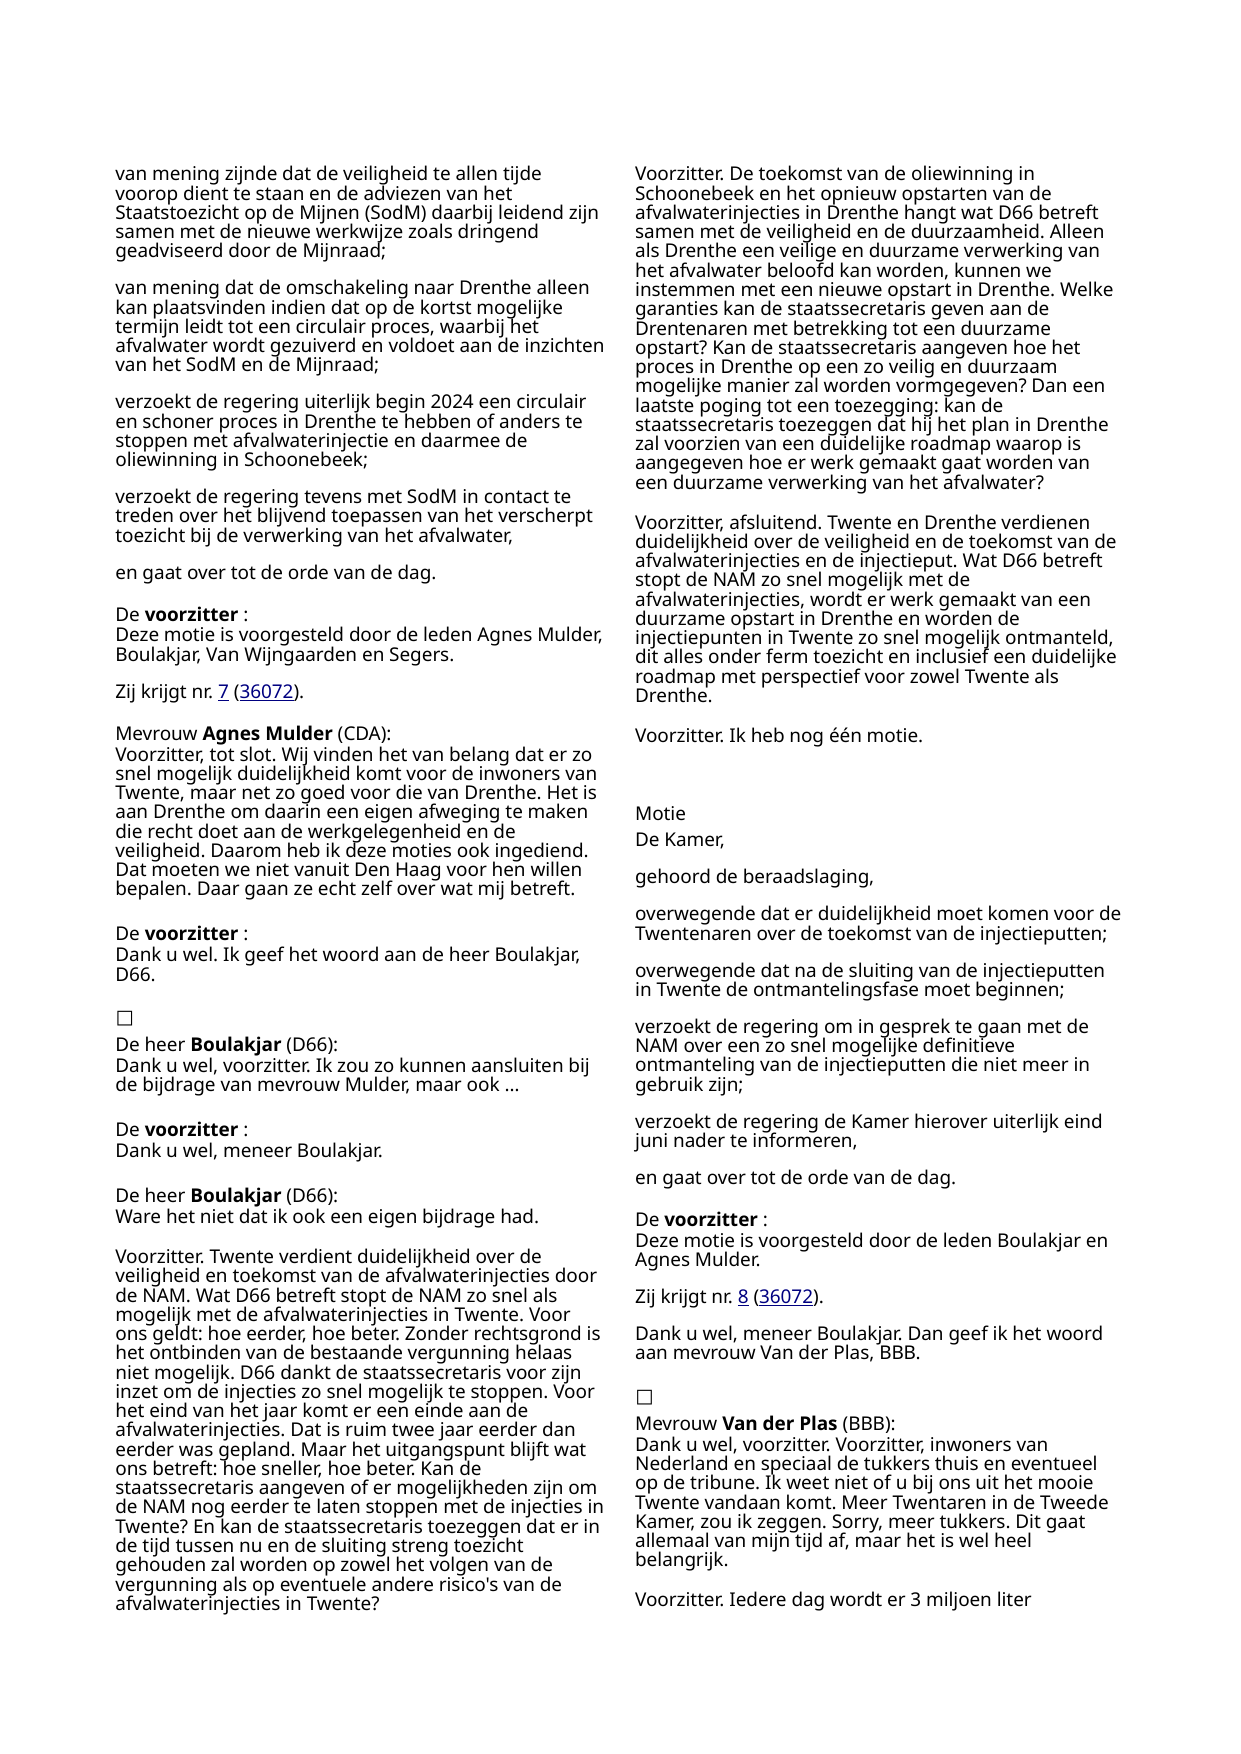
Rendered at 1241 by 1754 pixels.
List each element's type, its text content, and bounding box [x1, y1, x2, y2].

text Voorzitter. De toekomst van de oliewinning in Schoonebeek en het opnieuw opstarten van de afvalwaterinjecties in Drenthe hangt wat D66 betreft samen met de veiligheid en de duurzaamheid. Alleen als Drenthe een veilige en duurzame verwerking van het afvalwater beloofd kan worden, kunnen we instemmen met een nieuwe opstart in Drenthe. Welke garanties kan de staatssecretaris geven aan de Drentenaren met betrekking tot een duurzame opstart? Kan de staatssecretaris aangeven hoe het proces in Drenthe op een zo veilig en duurzaam mogelijke manier zal worden vormgegeven? Dan een laatste poging tot een toezegging: kan de staatssecretaris toezeggen dat hij het plan in Drenthe zal voorzien van een duidelijke roadmap waarop is aangegeven hoe er werk gemaakt gaat worden van een duurzame verwerking van het afvalwater? [635, 165, 1125, 493]
text en gaat over tot de orde van de dag. [115, 564, 605, 583]
text Ware het niet dat ik ook een eigen bijdrage had. [115, 1208, 605, 1227]
text Deze motie is voorgesteld door de leden Boulakjar en Agnes Mulder. [635, 1232, 1125, 1270]
text en gaat over tot de orde van de dag. [635, 1169, 1125, 1188]
text Voorzitter. Ik heb nog één motie. [635, 727, 1125, 746]
text Voorzitter, tot slot. Wij vinden het van belang dat er zo snel mogelijk duidelijkheid komt voor de inwoners van Twente, maar net zo goed voor die van Drenthe. Het is aan Drenthe om daarin een eigen afweging te maken die recht doet aan de werkgelegenheid en de veiligheid. Daarom heb ik deze moties ook ingediend. Dat moeten we niet vanuit Den Haag voor hen willen bepalen. Daar gaan ze echt zelf over wat mij betreft. [115, 746, 605, 900]
text De voorzitter : [115, 921, 605, 946]
text Motie [635, 800, 1125, 826]
text gehoord de beraadslaging, [635, 868, 1125, 888]
text Voorzitter. Twente verdient duidelijkheid over de veiligheid en toekomst van de afvalwaterinjecties door de NAM. Wat D66 betreft stopt de NAM zo snel als mogelijk met de afvalwaterinjecties in Twente. Voor ons geldt: hoe eerder, hoe beter. Zonder rechtsgrond is het ontbinden van de bestaande vergunning helaas niet mogelijk. D66 dankt de staatssecretaris voor zijn inzet om de injecties zo snel mogelijk te stoppen. Voor het eind van het jaar komt er een einde aan de afvalwaterinjecties. Dat is ruim twee jaar eerder dan eerder was gepland. Maar het uitgangspunt blijft wat ons betreft: hoe sneller, hoe beter. Kan de staatssecretaris aangeven of er mogelijkheden zijn om de NAM nog eerder te laten stoppen met de injecties in Twente? En kan de staatssecretaris toezeggen dat er in de tijd tussen nu en de sluiting streng toezicht gehouden zal worden op zowel het volgen van de vergunning als op eventuele andere risico's van de afvalwaterinjecties in Twente? [115, 1248, 605, 1614]
text Dank u wel, voorzitter. Voorzitter, inwoners van Nederland en speciaal de tukkers thuis en eventueel op de tribune. Ik weet niet of u bij ons uit het mooie Twente vandaan komt. Meer Twentaren in de Tweede Kamer, zou ik zeggen. Sorry, meer tukkers. Dit gaat allemaal van mijn tijd af, maar het is wel heel belangrijk. [635, 1436, 1125, 1571]
text Dank u wel, meneer Boulakjar. [115, 1142, 605, 1161]
text De voorzitter : [635, 1206, 1125, 1232]
text ⬜ [115, 1006, 605, 1031]
text Mevrouw Van der Plas (BBB): [635, 1410, 1125, 1436]
text Dank u wel. Ik geef het woord aan de heer Boulakjar, D66. [115, 946, 605, 985]
text ⬜ [635, 1384, 1125, 1410]
text Voorzitter, afsluitend. Twente en Drenthe verdienen duidelijkheid over de veiligheid en de toekomst van de afvalwaterinjecties en de injectieput. Wat D66 betreft stopt de NAM zo snel mogelijk met de afvalwaterinjecties, wordt er werk gemaakt van een duurzame opstart in Drenthe en worden de injectiepunten in Twente zo snel mogelijk ontmanteld, dit alles onder ferm toezicht en inclusief een duidelijke roadmap met perspectief voor zowel Twente als Drenthe. [635, 514, 1125, 706]
text verzoekt de regering om in gesprek te gaan met de NAM over een zo snel mogelijke definitieve ontmanteling van de injectieputten die niet meer in gebruik zijn; [635, 1018, 1125, 1095]
text overwegende dat er duidelijkheid moet komen voor de Twentenaren over de toekomst van de injectieputten; [635, 905, 1125, 944]
text Deze motie is voorgesteld door de leden Agnes Mulder, Boulakjar, Van Wijngaarden en Segers. [115, 626, 605, 665]
text De voorzitter : [115, 1116, 605, 1142]
text Zij krijgt nr. 7 (36072). [115, 683, 605, 702]
text Dank u wel, voorzitter. Ik zou zo kunnen aansluiten bij de bijdrage van mevrouw Mulder, maar ook … [115, 1057, 605, 1096]
text Mevrouw Agnes Mulder (CDA): [115, 720, 605, 746]
text Dank u wel, meneer Boulakjar. Dan geef ik het woord aan mevrouw Van der Plas, BBB. [635, 1325, 1125, 1363]
text De heer Boulakjar (D66): [115, 1182, 605, 1208]
text overwegende dat na de sluiting van de injectieputten in Twente de ontmantelingsfase moet beginnen; [635, 962, 1125, 1000]
text van mening dat de omschakeling naar Drenthe alleen kan plaatsvinden indien dat op de kortst mogelijke termijn leidt tot een circulair proces, waarbij het afvalwater wordt gezuiverd en voldoet aan de inzichten van het SodM en de Mijnraad; [115, 279, 605, 376]
text De heer Boulakjar (D66): [115, 1031, 605, 1057]
text van mening zijnde dat de veiligheid te allen tijde voorop dient te staan en de adviezen van het Staatstoezicht op de Mijnen (SodM) daarbij leidend zijn samen met de nieuwe werkwijze zoals dringend geadviseerd door de Mijnraad; [115, 165, 605, 262]
text De Kamer, [635, 831, 1125, 851]
text Voorzitter. Iedere dag wordt er 3 miljoen liter [635, 1591, 1125, 1611]
text De voorzitter : [115, 601, 605, 626]
text Zij krijgt nr. 8 (36072). [635, 1288, 1125, 1307]
text verzoekt de regering de Kamer hierover uiterlijk eind juni nader te informeren, [635, 1113, 1125, 1151]
text verzoekt de regering tevens met SodM in contact te treden over het blijvend toepassen van het verscherpt toezicht bij de verwerking van het afvalwater, [115, 488, 605, 546]
text verzoekt de regering uiterlijk begin 2024 een circulair en schoner proces in Drenthe te hebben of anders te stoppen met afvalwaterinjectie en daarmee de oliewinning in Schoonebeek; [115, 393, 605, 471]
